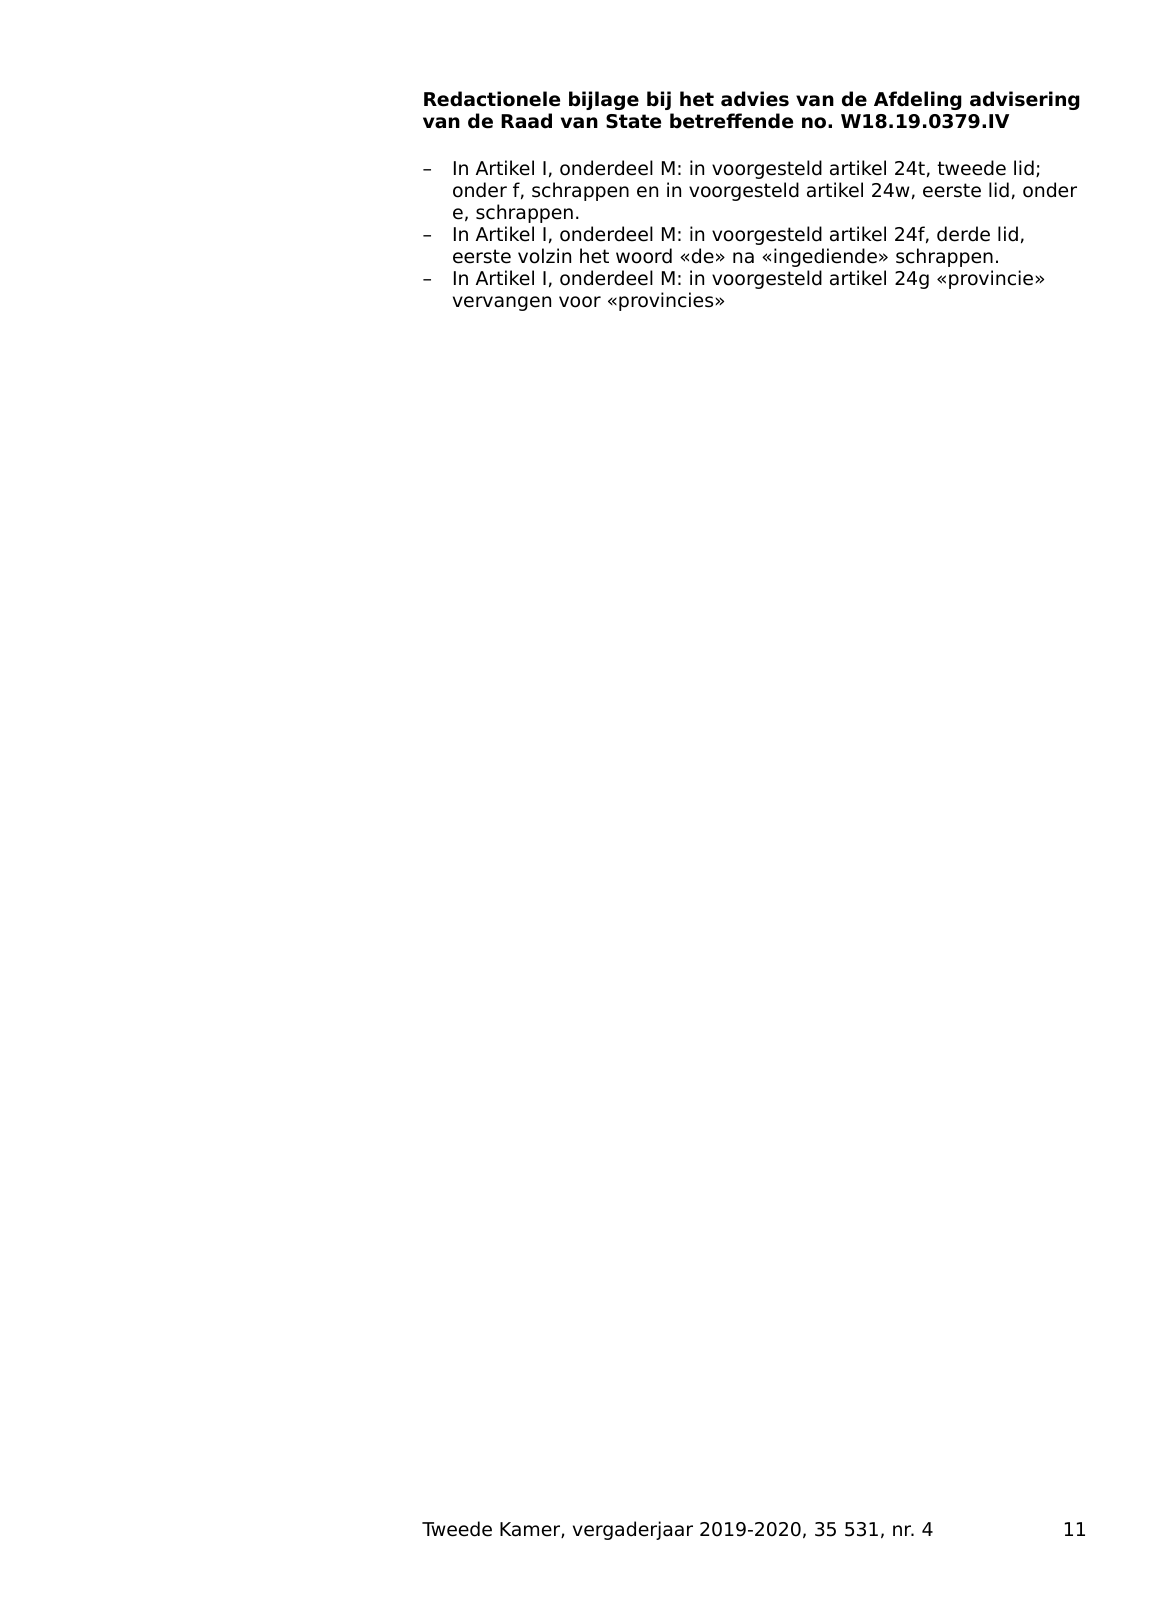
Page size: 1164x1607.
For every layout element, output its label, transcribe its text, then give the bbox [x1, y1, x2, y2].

subtitle Redactionele bijlage bij het advies van de Afdeling advisering van de Raad van State betreffende no. W18.19.0379.IV [77, 89, 1087, 133]
text – In Artikel I, onderdeel M: in voorgesteld artikel 24g «provincie» vervangen voor «provincies» [422, 268, 1087, 312]
text – In Artikel I, onderdeel M: in voorgesteld artikel 24t, tweede lid; onder f, schrappen en in voorgesteld artikel 24w, eerste lid, onder e, schrappen. [422, 158, 1087, 224]
text – In Artikel I, onderdeel M: in voorgesteld artikel 24f, derde lid, eerste volzin het woord «de» na «ingediende» schrappen. [422, 224, 1087, 268]
